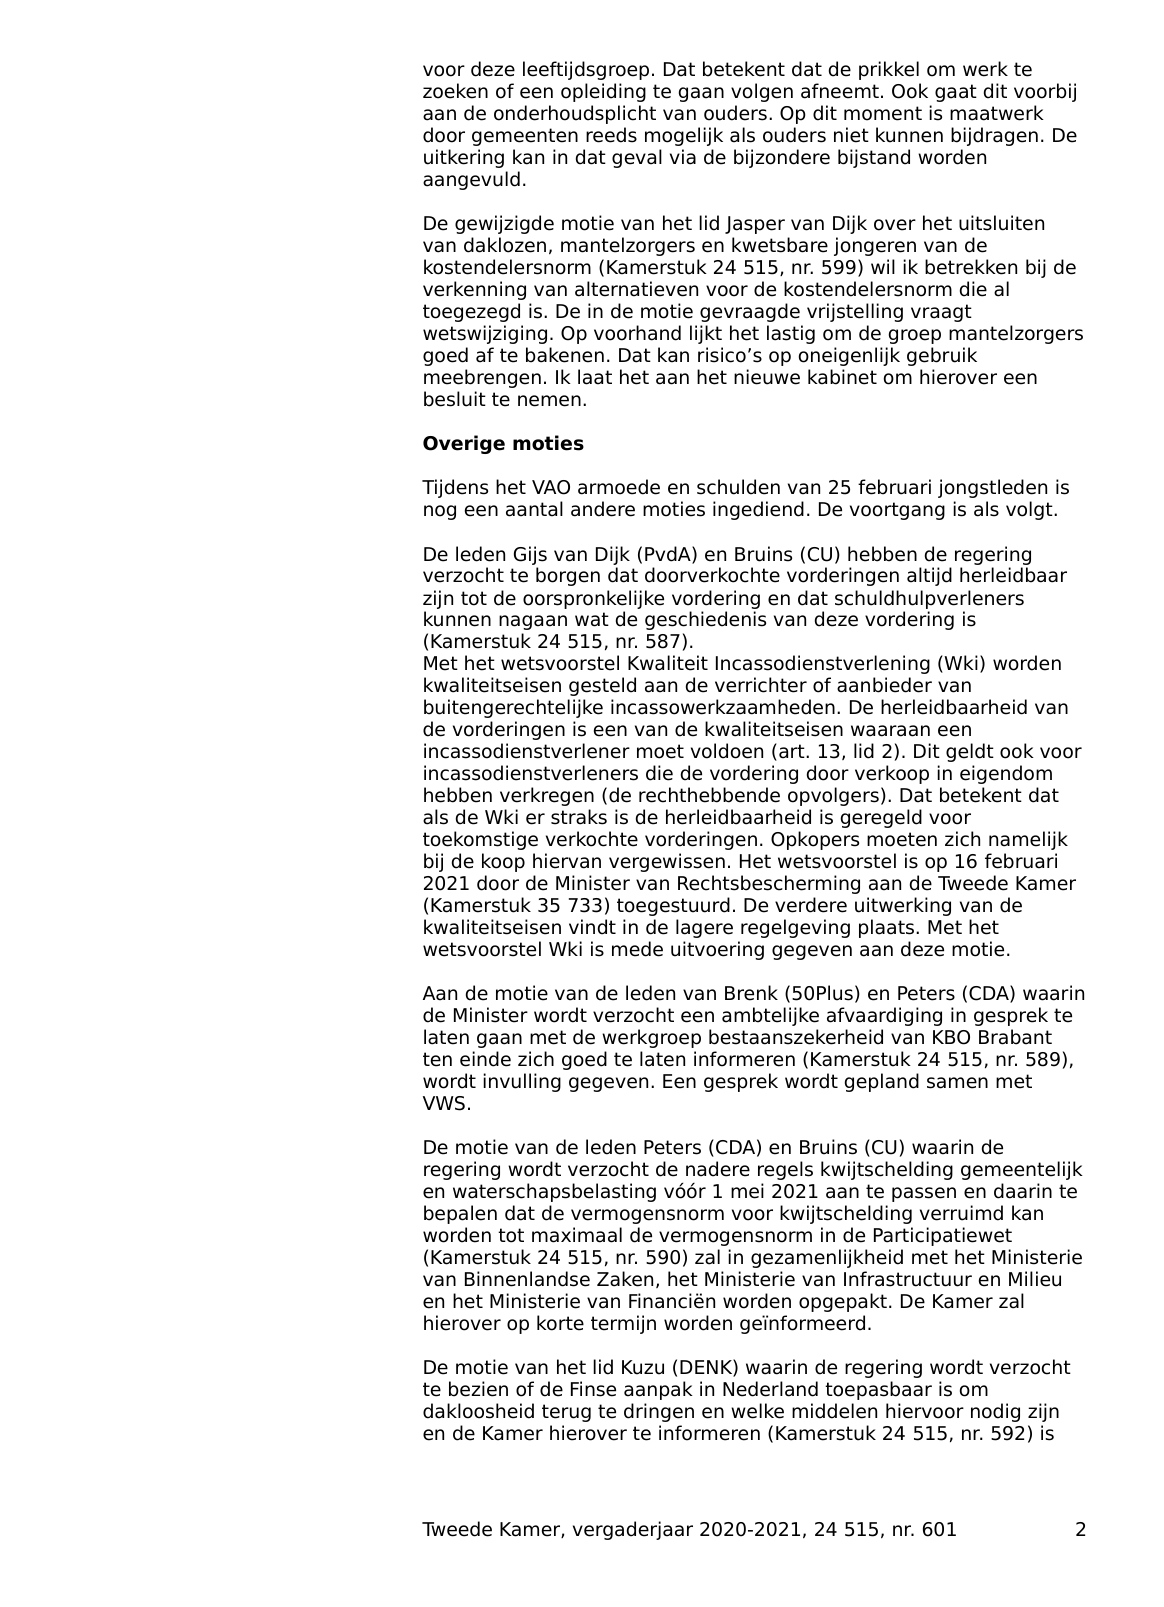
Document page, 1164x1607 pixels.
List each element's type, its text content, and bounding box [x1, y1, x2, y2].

text Tijdens het VAO armoede en schulden van 25 februari jongstleden is nog een aantal andere moties ingediend. De voortgang is als volgt. [422, 477, 1087, 521]
text Met het wetsvoorstel Kwaliteit Incassodienstverlening (Wki) worden kwaliteitseisen gesteld aan de verrichter of aanbieder van buitengerechtelijke incassowerkzaamheden. De herleidbaarheid van de vorderingen is een van de kwaliteitseisen waaraan een incassodienstverlener moet voldoen (art. 13, lid 2). Dit geldt ook voor incassodienstverleners die de vordering door verkoop in eigendom hebben verkregen (de rechthebbende opvolgers). Dat betekent dat als de Wki er straks is de herleidbaarheid is geregeld voor toekomstige verkochte vorderingen. Opkopers moeten zich namelijk bij de koop hiervan vergewissen. Het wetsvoorstel is op 16 februari 2021 door de Minister van Rechtsbescherming aan de Tweede Kamer (Kamerstuk 35 733) toegestuurd. De verdere uitwerking van de kwaliteitseisen vindt in de lagere regelgeving plaats. Met het wetsvoorstel Wki is mede uitvoering gegeven aan deze motie. [422, 653, 1087, 961]
text De leden Gijs van Dijk (PvdA) en Bruins (CU) hebben de regering verzocht te borgen dat doorverkochte vorderingen altijd herleidbaar zijn tot de oorspronkelijke vordering en dat schuldhulpverleners kunnen nagaan wat de geschiedenis van deze vordering is (Kamerstuk 24 515, nr. 587). [422, 543, 1087, 653]
text De motie van het lid Kuzu (DENK) waarin de regering wordt verzocht te bezien of de Finse aanpak in Nederland toepasbaar is om dakloosheid terug te dringen en welke middelen hiervoor nodig zijn en de Kamer hierover te informeren (Kamerstuk 24 515, nr. 592) is [422, 1357, 1087, 1445]
text Aan de motie van de leden van Brenk (50Plus) en Peters (CDA) waarin de Minister wordt verzocht een ambtelijke afvaardiging in gesprek te laten gaan met de werkgroep bestaanszekerheid van KBO Brabant ten einde zich goed te laten informeren (Kamerstuk 24 515, nr. 589), wordt invulling gegeven. Een gesprek wordt gepland samen met VWS. [422, 983, 1087, 1115]
text voor deze leeftijdsgroep. Dat betekent dat de prikkel om werk te zoeken of een opleiding te gaan volgen afneemt. Ook gaat dit voorbij aan de onderhoudsplicht van ouders. Op dit moment is maatwerk door gemeenten reeds mogelijk als ouders niet kunnen bijdragen. De uitkering kan in dat geval via de bijzondere bijstand worden aangevuld. [422, 59, 1087, 191]
text De motie van de leden Peters (CDA) en Bruins (CU) waarin de regering wordt verzocht de nadere regels kwijtschelding gemeentelijk en waterschapsbelasting vóór 1 mei 2021 aan te passen en daarin te bepalen dat de vermogensnorm voor kwijtschelding verruimd kan worden tot maximaal de vermogensnorm in de Participatiewet (Kamerstuk 24 515, nr. 590) zal in gezamenlijkheid met het Ministerie van Binnenlandse Zaken, het Ministerie van Infrastructuur en Milieu en het Ministerie van Financiën worden opgepakt. De Kamer zal hierover op korte termijn worden geïnformeerd. [422, 1137, 1087, 1335]
subtitle Overige moties [422, 433, 1087, 455]
text De gewijzigde motie van het lid Jasper van Dijk over het uitsluiten van daklozen, mantelzorgers en kwetsbare jongeren van de kostendelersnorm (Kamerstuk 24 515, nr. 599) wil ik betrekken bij de verkenning van alternatieven voor de kostendelersnorm die al toegezegd is. De in de motie gevraagde vrijstelling vraagt wetswijziging. Op voorhand lijkt het lastig om de groep mantelzorgers goed af te bakenen. Dat kan risico’s op oneigenlijk gebruik meebrengen. Ik laat het aan het nieuwe kabinet om hierover een besluit te nemen. [422, 213, 1087, 411]
